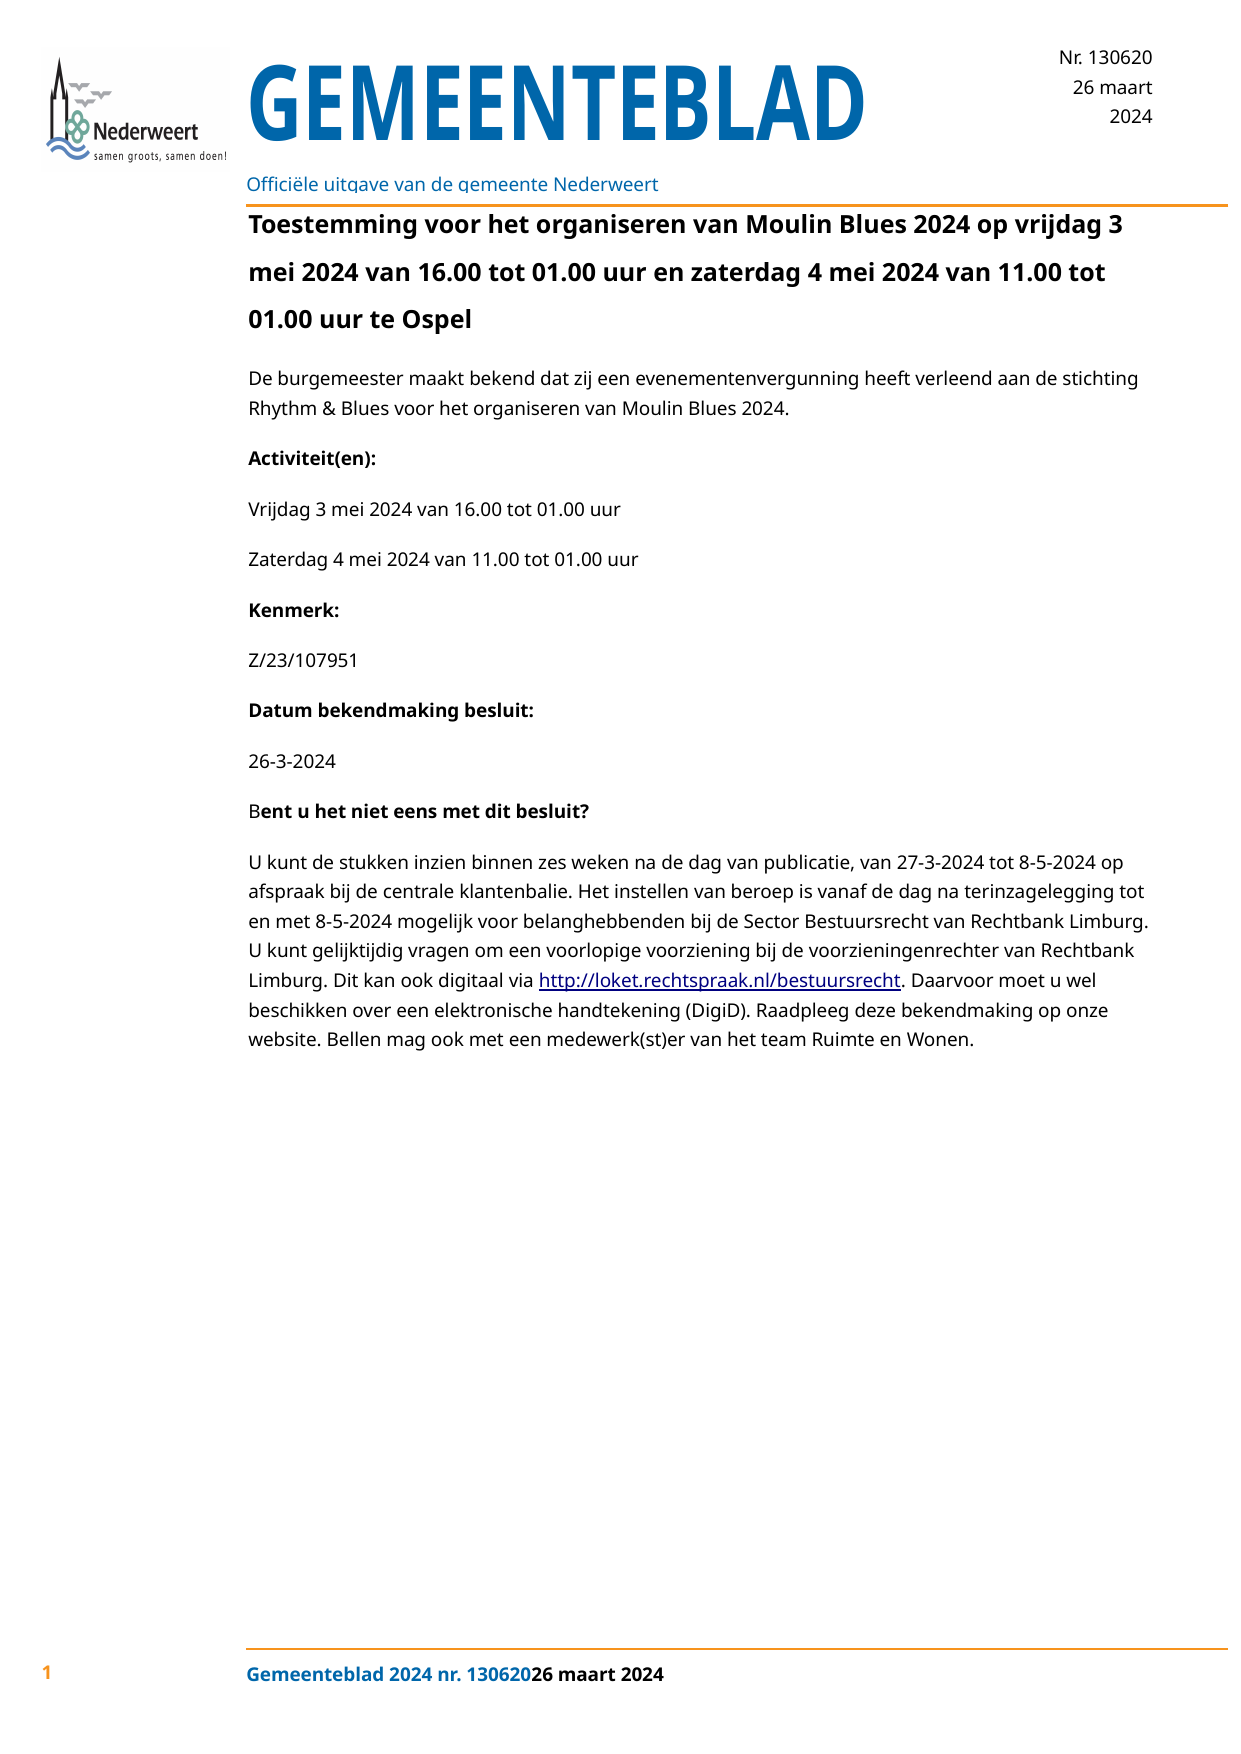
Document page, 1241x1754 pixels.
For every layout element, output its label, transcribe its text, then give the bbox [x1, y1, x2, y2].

text Vrijdag 3 mei 2024 van 16.00 tot 01.00 uur [248, 496, 1152, 522]
text 26-3-2024 [248, 748, 1152, 774]
text Toestemming voor het organiseren van Moulin Blues 2024 op vrijdag 3 mei 2024 van 16.00 tot 01.00 uur en zaterdag 4 mei 2024 van 11.00 tot 01.00 uur te Ospel [248, 207, 1152, 336]
text Zaterdag 4 mei 2024 van 11.00 tot 01.00 uur [248, 546, 1152, 572]
text Datum bekendmaking besluit: [248, 698, 1152, 723]
text De burgemeester maakt bekend dat zij een evenementenvergunning heeft verleend aan de stichting Rhythm & Blues voor het organiseren van Moulin Blues 2024. [248, 366, 1152, 421]
picture [41, 47, 231, 172]
text Bent u het niet eens met dit besluit? [248, 798, 1152, 824]
text Z/23/107951 [248, 647, 1152, 673]
text U kunt de stukken inzien binnen zes weken na de dag van publicatie, van 27-3-2024 tot 8-5-2024 op afspraak bij de centrale klantenbalie. Het instellen van beroep is vanaf de dag na terinzagelegging tot en met 8-5-2024 mogelijk voor belanghebbenden bij de Sector Bestuursrecht van Rechtbank Limburg. U kunt gelijktijdig vragen om een voorlopige voorziening bij de voorzieningenrechter van Rechtbank Limburg. Dit kan ook digitaal via http://loket.rechtspraak.nl/bestuursrecht. Daarvoor moet u wel beschikken over een elektronische handtekening (DigiD). Raadpleeg deze bekendmaking op onze website. Bellen mag ook met een medewerk(st)er van het team Ruimte en Wonen. [248, 849, 1152, 1052]
text Kenmerk: [248, 597, 1152, 622]
text Activiteit(en): [248, 446, 1152, 471]
